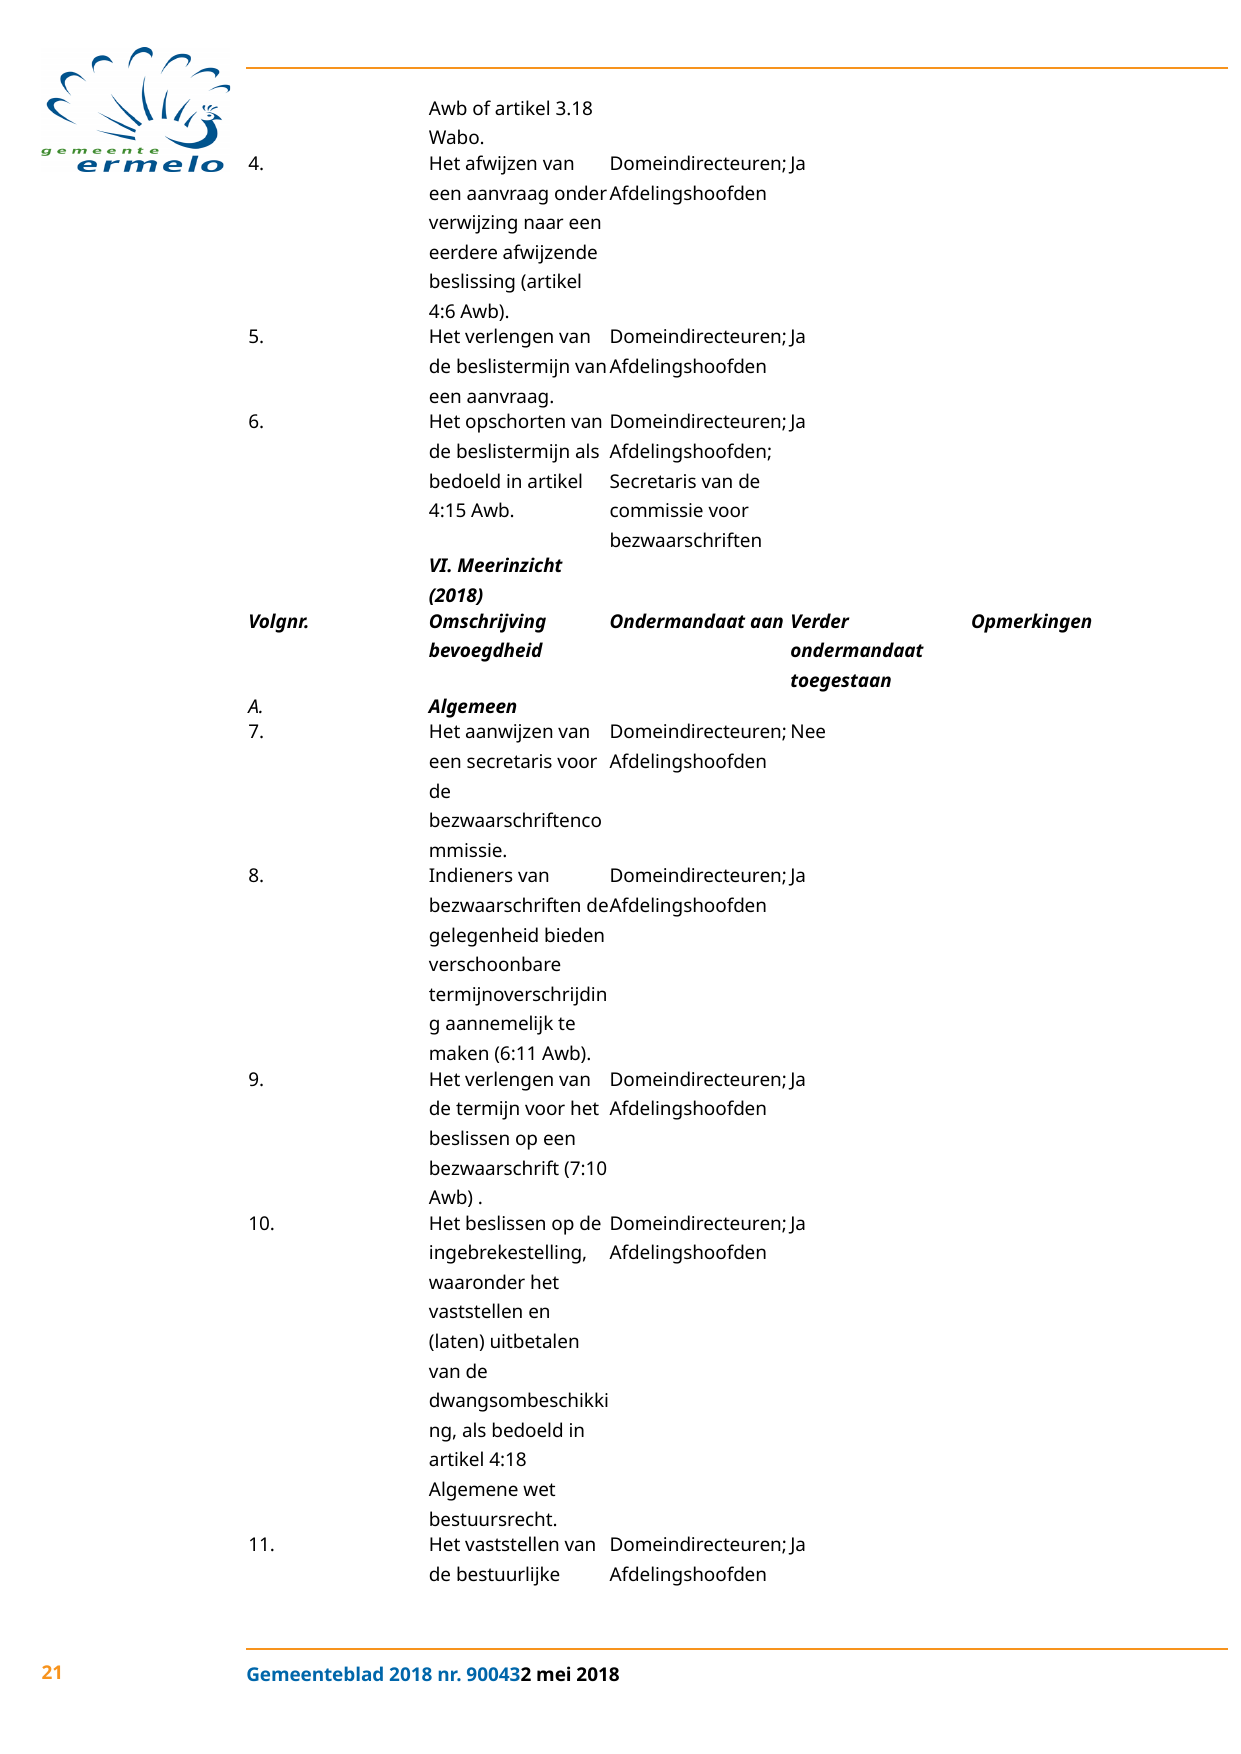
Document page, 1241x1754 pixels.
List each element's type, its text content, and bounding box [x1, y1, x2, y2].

table_cell [248, 553, 429, 608]
table_cell Domeindirecteuren; Afdelingshoofden [609, 863, 790, 1066]
table_cell Domeindirecteuren; Afdelingshoofden [609, 150, 790, 324]
table_cell 8. [248, 863, 429, 1066]
table_cell [790, 693, 971, 719]
table_cell [790, 95, 971, 150]
table_cell [609, 693, 790, 719]
table_cell Indieners van bezwaarschriften de gelegenheid bieden verschoonbare termijnoverschrijding aannemelijk te maken (6:11 Awb). [429, 863, 609, 1066]
table_cell Awb of artikel 3.18 Wabo. [429, 95, 609, 150]
table_cell [971, 1532, 1152, 1587]
table_cell [971, 324, 1152, 409]
table_cell 7. [248, 719, 429, 863]
table_cell Domeindirecteuren; Afdelingshoofden [609, 1532, 790, 1587]
table_cell [971, 553, 1152, 608]
table_cell [248, 150, 429, 324]
table_cell Domeindirecteuren; Afdelingshoofden [609, 1210, 790, 1532]
table_cell Opmerkingen [971, 608, 1152, 693]
table_cell Het afwijzen van een aanvraag onder verwijzing naar een eerdere afwijzende beslissing (artikel 4:6 Awb). [429, 150, 609, 324]
table_cell Domeindirecteuren; Afdelingshoofden [609, 719, 790, 863]
table_cell Het beslissen op de ingebrekestelling, waaronder het vaststellen en (laten) uitbetalen van de dwangsombeschikking, als bedoeld in artikel 4:18 Algemene wet bestuursrecht. [429, 1210, 609, 1532]
table_cell Algemeen [429, 693, 609, 719]
table_cell [971, 95, 1152, 150]
table_cell 9. [248, 1066, 429, 1210]
table_cell Het opschorten van de beslistermijn als bedoeld in artikel 4:15 Awb. [429, 409, 609, 553]
table_cell [971, 1210, 1152, 1532]
table_cell [971, 719, 1152, 863]
table_cell Ja [790, 863, 971, 1066]
table_cell 6. [248, 409, 429, 553]
table_cell Omschrijving bevoegdheid [429, 608, 609, 693]
table_cell Ja [790, 409, 971, 553]
table_cell [609, 553, 790, 608]
table_cell Domeindirecteuren; Afdelingshoofden [609, 1066, 790, 1210]
table_cell Ja [790, 324, 971, 409]
table_cell VI. Meerinzicht (2018) [429, 553, 609, 608]
table_cell A. [248, 693, 429, 719]
table_cell [971, 150, 1152, 324]
table_cell [790, 553, 971, 608]
table_cell Ja [790, 1066, 971, 1210]
table_cell [971, 409, 1152, 553]
table_cell Verder ondermandaat toegestaan [790, 608, 971, 693]
table_cell Domeindirecteuren; Afdelingshoofden; Secretaris van de commissie voor bezwaarschriften [609, 409, 790, 553]
table_cell [971, 1066, 1152, 1210]
table_cell Volgnr. [248, 608, 429, 693]
table_cell Ja [790, 1210, 971, 1532]
table_cell [248, 95, 429, 150]
table_cell [248, 324, 429, 409]
table_cell Het aanwijzen van een secretaris voor de bezwaarschriftencommissie. [429, 719, 609, 863]
table_cell [609, 95, 790, 150]
table_cell Het vaststellen van de bestuurlijke [429, 1532, 609, 1587]
table_cell 11. [248, 1532, 429, 1587]
table_cell Nee [790, 719, 971, 863]
table_cell Ja [790, 1532, 971, 1587]
table_cell Het verlengen van de termijn voor het beslissen op een bezwaarschrift (7:10 Awb) . [429, 1066, 609, 1210]
table_cell 10. [248, 1210, 429, 1532]
table_cell Het verlengen van de beslistermijn van een aanvraag. [429, 324, 609, 409]
table_cell Ja [790, 150, 971, 324]
table_cell [971, 693, 1152, 719]
table_cell Ondermandaat aan [609, 608, 790, 693]
table_cell [971, 863, 1152, 1066]
picture [41, 47, 231, 172]
table_cell Domeindirecteuren; Afdelingshoofden [609, 324, 790, 409]
